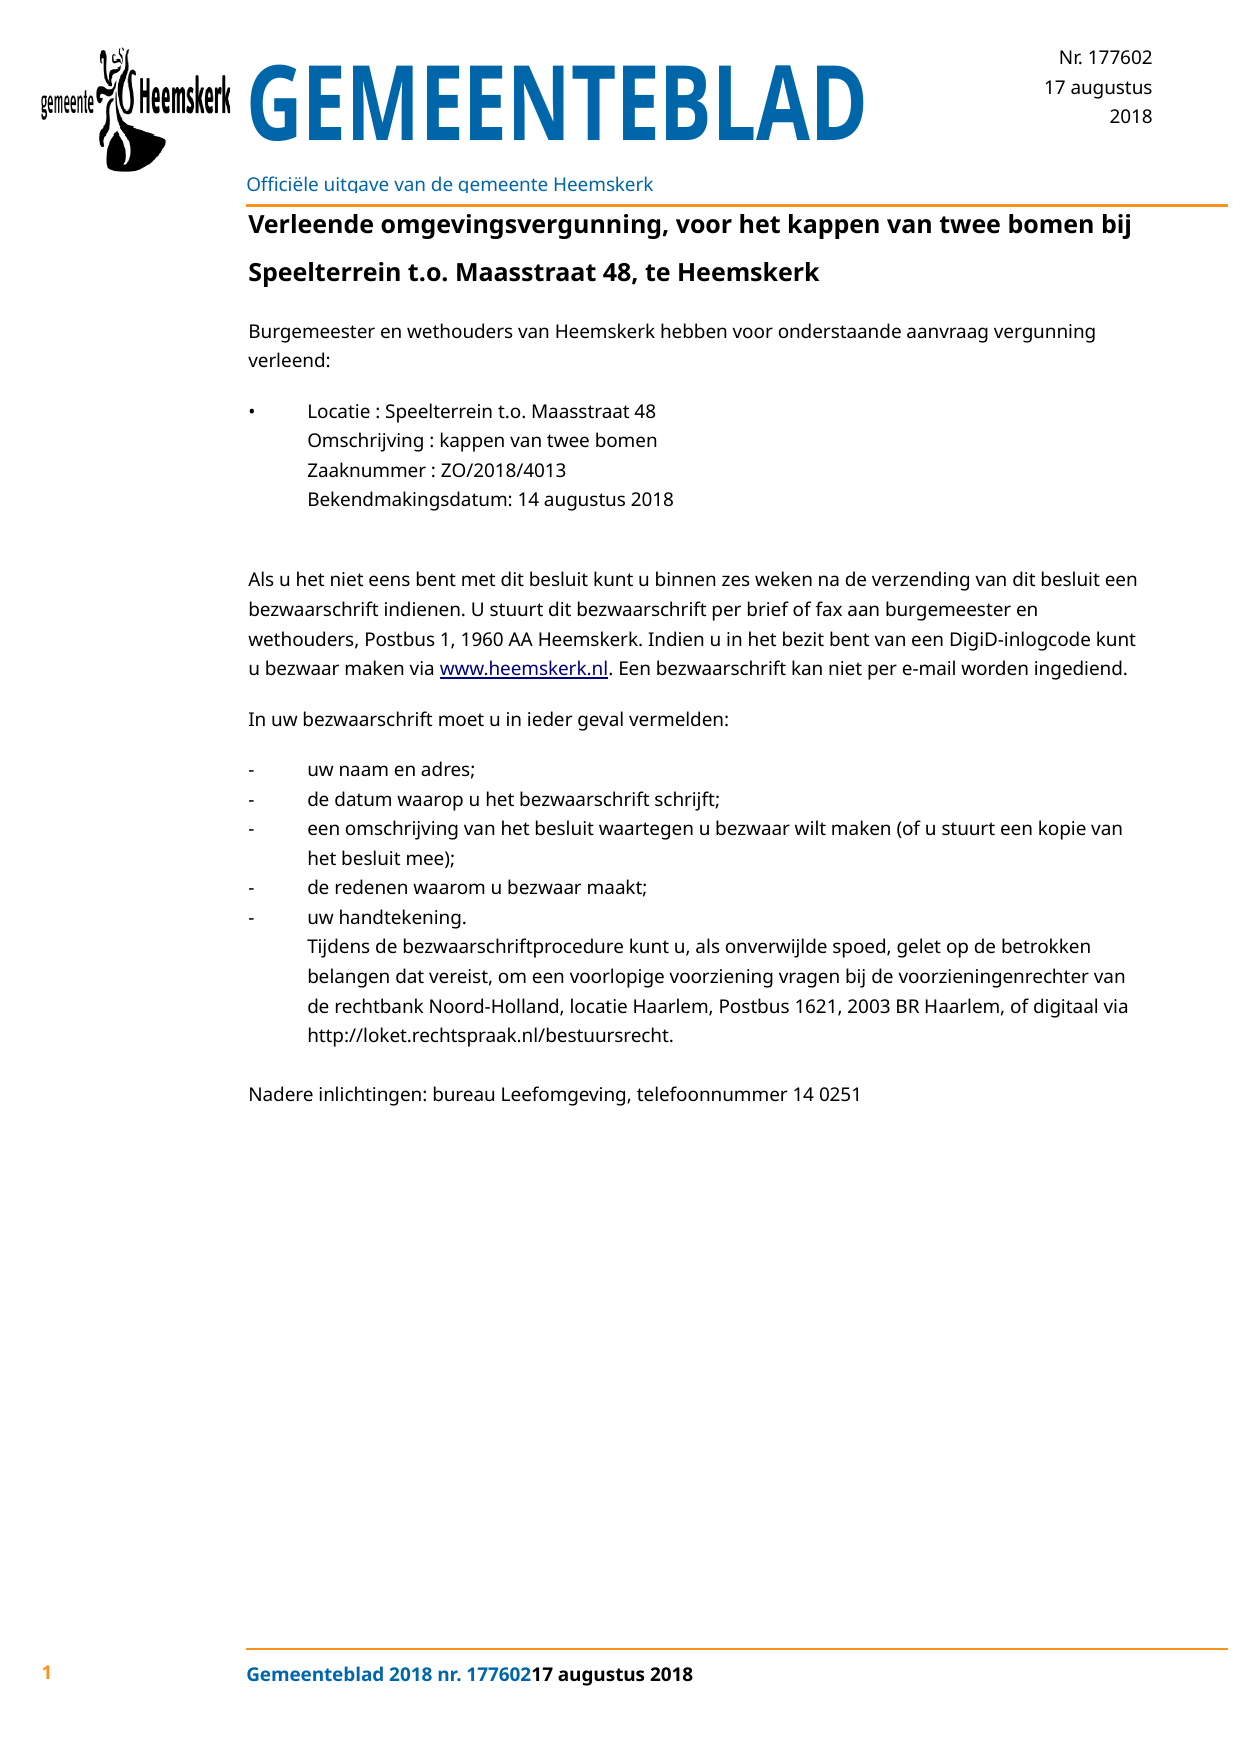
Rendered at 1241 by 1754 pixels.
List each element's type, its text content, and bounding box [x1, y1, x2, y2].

list Locatie : Speelterrein t.o. Maasstraat 48 [248, 398, 1152, 424]
text In uw bezwaarschrift moet u in ieder geval vermelden: [248, 706, 1152, 732]
text Als u het niet eens bent met dit besluit kunt u binnen zes weken na de verzending van dit besluit een bezwaarschrift indienen. U stuurt dit bezwaarschrift per brief of fax aan burgemeester en wethouders, Postbus 1, 1960 AA Heemskerk. Indien u in het bezit bent van een DigiD-inlogcode kunt u bezwaar maken via www.heemskerk.nl. Een bezwaarschrift kan niet per e-mail worden ingediend. [248, 567, 1152, 681]
list Bekendmakingsdatum: 14 augustus 2018 [248, 487, 1152, 512]
text Nadere inlichtingen: bureau Leefomgeving, telefoonnummer 14 0251 [248, 1082, 1152, 1107]
list de redenen waarom u bezwaar maakt; [248, 874, 1152, 900]
list een omschrijving van het besluit waartegen u bezwaar wilt maken (of u stuurt een kopie van het besluit mee); [248, 815, 1152, 871]
list uw handtekening. [248, 904, 1152, 930]
picture [41, 47, 231, 172]
list uw naam en adres; [248, 756, 1152, 782]
list Tijdens de bezwaarschriftprocedure kunt u, als onverwijlde spoed, gelet op de betrokken belangen dat vereist, om een voorlopige voorziening vragen bij de voorzieningenrechter van de rechtbank Noord-Holland, locatie Haarlem, Postbus 1621, 2003 BR Haarlem, of digitaal via http://loket.rechtspraak.nl/bestuursrecht. [248, 934, 1152, 1048]
text Burgemeester en wethouders van Heemskerk hebben voor onderstaande aanvraag vergunning verleend: [248, 318, 1152, 373]
list de datum waarop u het bezwaarschrift schrijft; [248, 786, 1152, 812]
list Zaaknummer : ZO/2018/4013 [248, 457, 1152, 483]
list Omschrijving : kappen van twee bomen [248, 427, 1152, 453]
text Verleende omgevingsvergunning, voor het kappen van twee bomen bij Speelterrein t.o. Maasstraat 48, te Heemskerk [248, 207, 1152, 288]
